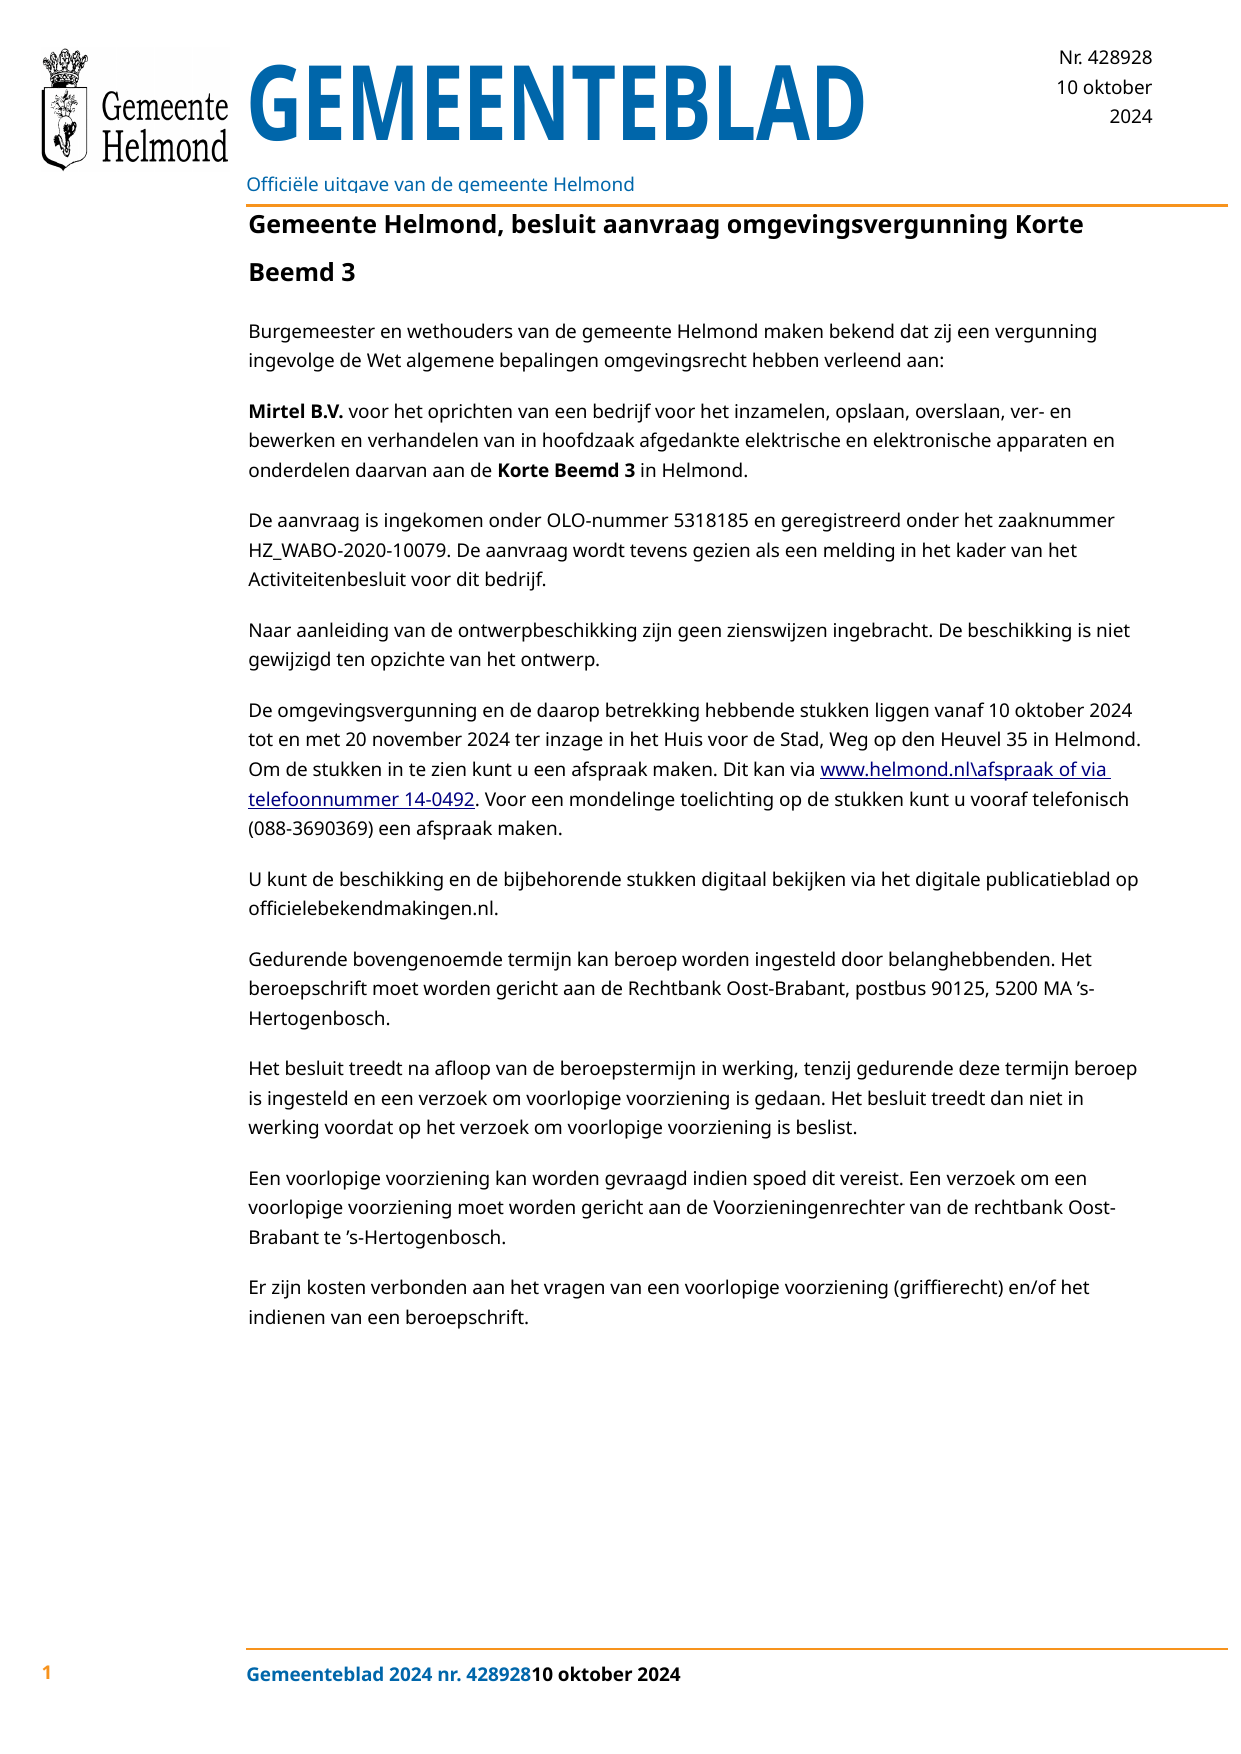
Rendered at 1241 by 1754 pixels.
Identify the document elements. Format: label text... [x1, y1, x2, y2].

text Er zijn kosten verbonden aan het vragen van een voorlopige voorziening (griffierecht) en/of het indienen van een beroepschrift. [248, 1274, 1152, 1330]
text Gemeente Helmond, besluit aanvraag omgevingsvergunning Korte Beemd 3 [248, 207, 1152, 288]
text De omgevingsvergunning en de daarop betrekking hebbende stukken liggen vanaf 10 oktober 2024 tot en met 20 november 2024 ter inzage in het Huis voor de Stad, Weg op den Heuvel 35 in Helmond. Om de stukken in te zien kunt u een afspraak maken. Dit kan via www.helmond.nl\afspraak of via telefoonnummer 14-0492. Voor een mondelinge toelichting op de stukken kunt u vooraf telefonisch (088-3690369) een afspraak maken. [248, 697, 1152, 841]
picture [41, 47, 231, 172]
text Gedurende bovengenoemde termijn kan beroep worden ingesteld door belanghebbenden. Het beroepschrift moet worden gericht aan de Rechtbank Oost-Brabant, postbus 90125, 5200 MA ’s-Hertogenbosch. [248, 946, 1152, 1031]
text Mirtel B.V. voor het oprichten van een bedrijf voor het inzamelen, opslaan, overslaan, ver- en bewerken en verhandelen van in hoofdzaak afgedankte elektrische en elektronische apparaten en onderdelen daarvan aan de Korte Beemd 3 in Helmond. [248, 398, 1152, 483]
text Naar aanleiding van de ontwerpbeschikking zijn geen zienswijzen ingebracht. De beschikking is niet gewijzigd ten opzichte van het ontwerp. [248, 617, 1152, 672]
text Een voorlopige voorziening kan worden gevraagd indien spoed dit vereist. Een verzoek om een voorlopige voorziening moet worden gericht aan de Voorzieningenrechter van de rechtbank Oost-Brabant te ’s-Hertogenbosch. [248, 1165, 1152, 1250]
text U kunt de beschikking en de bijbehorende stukken digitaal bekijken via het digitale publicatieblad op officielebekendmakingen.nl. [248, 866, 1152, 921]
text Het besluit treedt na afloop van de beroepstermijn in werking, tenzij gedurende deze termijn beroep is ingesteld en een verzoek om voorlopige voorziening is gedaan. Het besluit treedt dan niet in werking voordat op het verzoek om voorlopige voorziening is beslist. [248, 1055, 1152, 1140]
text Burgemeester en wethouders van de gemeente Helmond maken bekend dat zij een vergunning ingevolge de Wet algemene bepalingen omgevingsrecht hebben verleend aan: [248, 318, 1152, 373]
text De aanvraag is ingekomen onder OLO-nummer 5318185 en geregistreerd onder het zaaknummer HZ_WABO-2020-10079. De aanvraag wordt tevens gezien als een melding in het kader van het Activiteitenbesluit voor dit bedrijf. [248, 507, 1152, 592]
